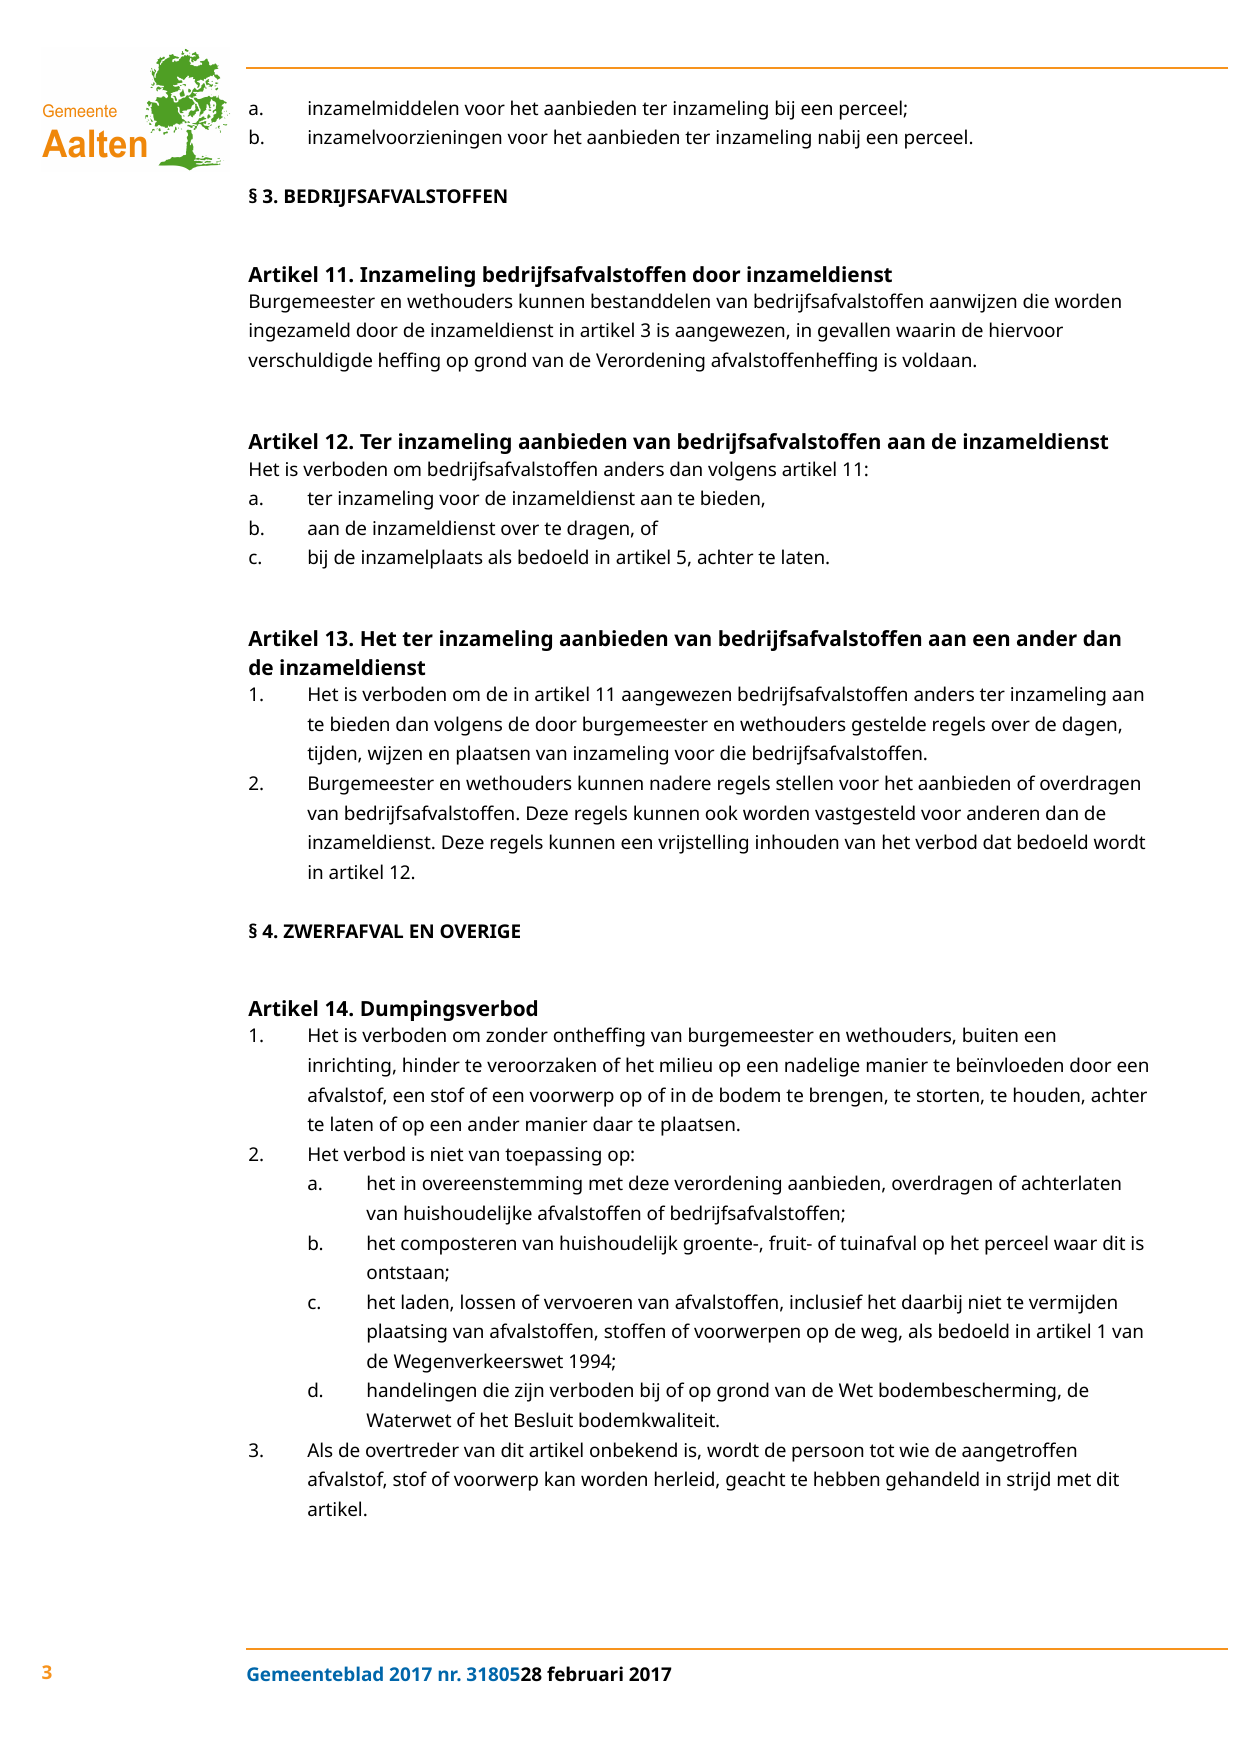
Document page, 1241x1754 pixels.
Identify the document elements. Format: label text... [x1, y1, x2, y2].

list het in overeenstemming met deze verordening aanbieden, overdragen of achterlaten van huishoudelijke afvalstoffen of bedrijfsafvalstoffen; [307, 1171, 1152, 1226]
text Burgemeester en wethouders kunnen bestanddelen van bedrijfsafvalstoffen aanwijzen die worden ingezameld door de inzameldienst in artikel 3 is aangewezen, in gevallen waarin de hiervoor verschuldigde heffing op grond van de Verordening afvalstoffenheffing is voldaan. [248, 288, 1152, 373]
list ter inzameling voor de inzameldienst aan te bieden, [248, 485, 1152, 511]
list aan de inzameldienst over te dragen, of [248, 515, 1152, 541]
text § 4. ZWERFAFVAL EN OVERIGE [248, 918, 1152, 944]
text Artikel 13. Het ter inzameling aanbieden van bedrijfsafvalstoffen aan een ander dan de inzameldienst [248, 624, 1152, 681]
list inzamelmiddelen voor het aanbieden ter inzameling bij een perceel; [248, 95, 1152, 121]
list Het verbod is niet van toepassing op: [248, 1141, 1152, 1167]
text § 3. BEDRIJFSAFVALSTOFFEN [248, 183, 1152, 209]
text Het is verboden om bedrijfsafvalstoffen anders dan volgens artikel 11: [248, 456, 1152, 481]
list Het is verboden om de in artikel 11 aangewezen bedrijfsafvalstoffen anders ter inzameling aan te bieden dan volgens de door burgemeester en wethouders gestelde regels over de dagen, tijden, wijzen en plaatsen van inzameling voor die bedrijfsafvalstoffen. [248, 681, 1152, 766]
list handelingen die zijn verboden bij of op grond van de Wet bodembescherming, de Waterwet of het Besluit bodemkwaliteit. [307, 1378, 1152, 1433]
list Als de overtreder van dit artikel onbekend is, wordt de persoon tot wie de aangetroffen afvalstof, stof of voorwerp kan worden herleid, geacht te hebben gehandeld in strijd met dit artikel. [248, 1437, 1152, 1522]
list het composteren van huishoudelijk groente-, fruit- of tuinafval op het perceel waar dit is ontstaan; [307, 1230, 1152, 1285]
text Artikel 12. Ter inzameling aanbieden van bedrijfsafvalstoffen aan de inzameldienst [248, 427, 1152, 456]
text Artikel 14. Dumpingsverbod [248, 994, 1152, 1023]
list inzamelvoorzieningen voor het aanbieden ter inzameling nabij een perceel. [248, 124, 1152, 150]
list bij de inzamelplaats als bedoeld in artikel 5, achter te laten. [248, 544, 1152, 570]
list Burgemeester en wethouders kunnen nadere regels stellen voor het aanbieden of overdragen van bedrijfsafvalstoffen. Deze regels kunnen ook worden vastgesteld voor anderen dan de inzameldienst. Deze regels kunnen een vrijstelling inhouden van het verbod dat bedoeld wordt in artikel 12. [248, 770, 1152, 884]
list het laden, lossen of vervoeren van afvalstoffen, inclusief het daarbij niet te vermijden plaatsing van afvalstoffen, stoffen of voorwerpen op de weg, als bedoeld in artikel 1 van de Wegenverkeerswet 1994; [307, 1289, 1152, 1374]
text Artikel 11. Inzameling bedrijfsafvalstoffen door inzameldienst [248, 260, 1152, 288]
list Het is verboden om zonder ontheffing van burgemeester en wethouders, buiten een inrichting, hinder te veroorzaken of het milieu op een nadelige manier te beïnvloeden door een afvalstof, een stof of een voorwerp op of in de bodem te brengen, te storten, te houden, achter te laten of op een ander manier daar te plaatsen. [248, 1023, 1152, 1137]
picture [41, 47, 231, 172]
